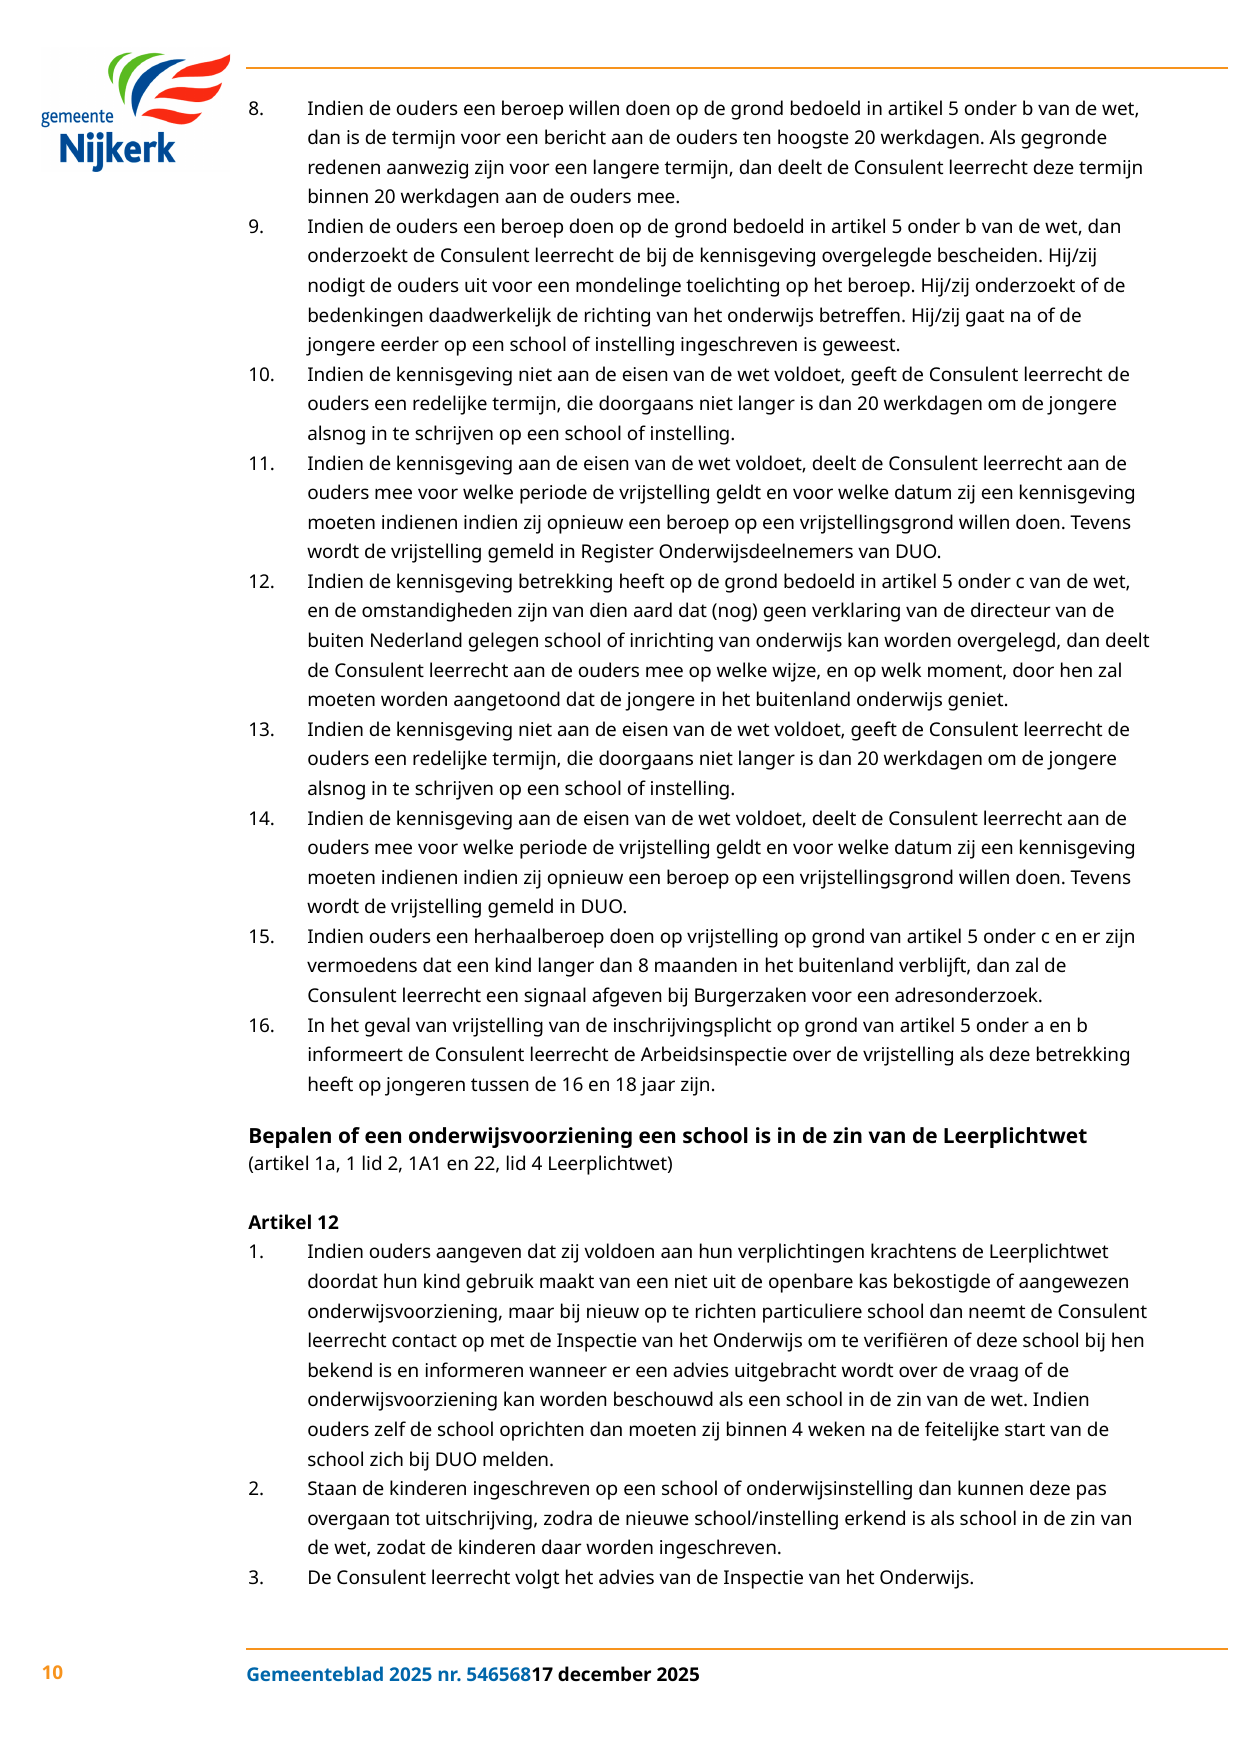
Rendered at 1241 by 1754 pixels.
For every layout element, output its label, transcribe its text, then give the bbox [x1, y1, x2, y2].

list Indien de ouders een beroep willen doen op de grond bedoeld in artikel 5 onder b van de wet, dan is de termijn voor een bericht aan de ouders ten hoogste 20 werkdagen. Als gegronde redenen aanwezig zijn voor een langere termijn, dan deelt de Consulent leerrecht deze termijn binnen 20 werkdagen aan de ouders mee. [248, 95, 1152, 209]
list Indien de ouders een beroep doen op de grond bedoeld in artikel 5 onder b van de wet, dan onderzoekt de Consulent leerrecht de bij de kennisgeving overgelegde bescheiden. Hij/zij nodigt de ouders uit voor een mondelinge toelichting op het beroep. Hij/zij onderzoekt of de bedenkingen daadwerkelijk de richting van het onderwijs betreffen. Hij/zij gaat na of de jongere eerder op een school of instelling ingeschreven is geweest. [248, 213, 1152, 357]
list Indien de kennisgeving niet aan de eisen van de wet voldoet, geeft de Consulent leerrecht de ouders een redelijke termijn, die doorgaans niet langer is dan 20 werkdagen om de jongere alsnog in te schrijven op een school of instelling. [248, 361, 1152, 446]
list Indien de kennisgeving aan de eisen van de wet voldoet, deelt de Consulent leerrecht aan de ouders mee voor welke periode de vrijstelling geldt en voor welke datum zij een kennisgeving moeten indienen indien zij opnieuw een beroep op een vrijstellingsgrond willen doen. Tevens wordt de vrijstelling gemeld in DUO. [248, 805, 1152, 919]
list Indien de kennisgeving niet aan de eisen van de wet voldoet, geeft de Consulent leerrecht de ouders een redelijke termijn, die doorgaans niet langer is dan 20 werkdagen om de jongere alsnog in te schrijven op een school of instelling. [248, 716, 1152, 801]
list Indien de kennisgeving aan de eisen van de wet voldoet, deelt de Consulent leerrecht aan de ouders mee voor welke periode de vrijstelling geldt en voor welke datum zij een kennisgeving moeten indienen indien zij opnieuw een beroep op een vrijstellingsgrond willen doen. Tevens wordt de vrijstelling gemeld in Register Onderwijsdeelnemers van DUO. [248, 450, 1152, 564]
text Bepalen of een onderwijsvoorziening een school is in de zin van de Leerplichtwet [248, 1121, 1152, 1150]
list Indien ouders een herhaalberoep doen op vrijstelling op grond van artikel 5 onder c en er zijn vermoedens dat een kind langer dan 8 maanden in het buitenland verblijft, dan zal de Consulent leerrecht een signaal afgeven bij Burgerzaken voor een adresonderzoek. [248, 923, 1152, 1008]
picture [41, 47, 231, 172]
list Indien de kennisgeving betrekking heeft op de grond bedoeld in artikel 5 onder c van de wet, en de omstandigheden zijn van dien aard dat (nog) geen verklaring van de directeur van de buiten Nederland gelegen school of inrichting van onderwijs kan worden overgelegd, dan deelt de Consulent leerrecht aan de ouders mee op welke wijze, en op welk moment, door hen zal moeten worden aangetoond dat de jongere in het buitenland onderwijs geniet. [248, 568, 1152, 712]
list De Consulent leerrecht volgt het advies van de Inspectie van het Onderwijs. [248, 1564, 1152, 1590]
list Indien ouders aangeven dat zij voldoen aan hun verplichtingen krachtens de Leerplichtwet doordat hun kind gebruik maakt van een niet uit de openbare kas bekostigde of aangewezen onderwijsvoorziening, maar bij nieuw op te richten particuliere school dan neemt de Consulent leerrecht contact op met de Inspectie van het Onderwijs om te verifiëren of deze school bij hen bekend is en informeren wanneer er een advies uitgebracht wordt over de vraag of de onderwijsvoorziening kan worden beschouwd als een school in de zin van de wet. Indien ouders zelf de school oprichten dan moeten zij binnen 4 weken na de feitelijke start van de school zich bij DUO melden. [248, 1239, 1152, 1471]
text (artikel 1a, 1 lid 2, 1A1 en 22, lid 4 Leerplichtwet) [248, 1150, 1152, 1176]
list Staan de kinderen ingeschreven op een school of onderwijsinstelling dan kunnen deze pas overgaan tot uitschrijving, zodra de nieuwe school/instelling erkend is als school in de zin van de wet, zodat de kinderen daar worden ingeschreven. [248, 1475, 1152, 1560]
list In het geval van vrijstelling van de inschrijvingsplicht op grond van artikel 5 onder a en b informeert de Consulent leerrecht de Arbeidsinspectie over de vrijstelling als deze betrekking heeft op jongeren tussen de 16 en 18 jaar zijn. [248, 1012, 1152, 1097]
text Artikel 12 [248, 1209, 1152, 1235]
